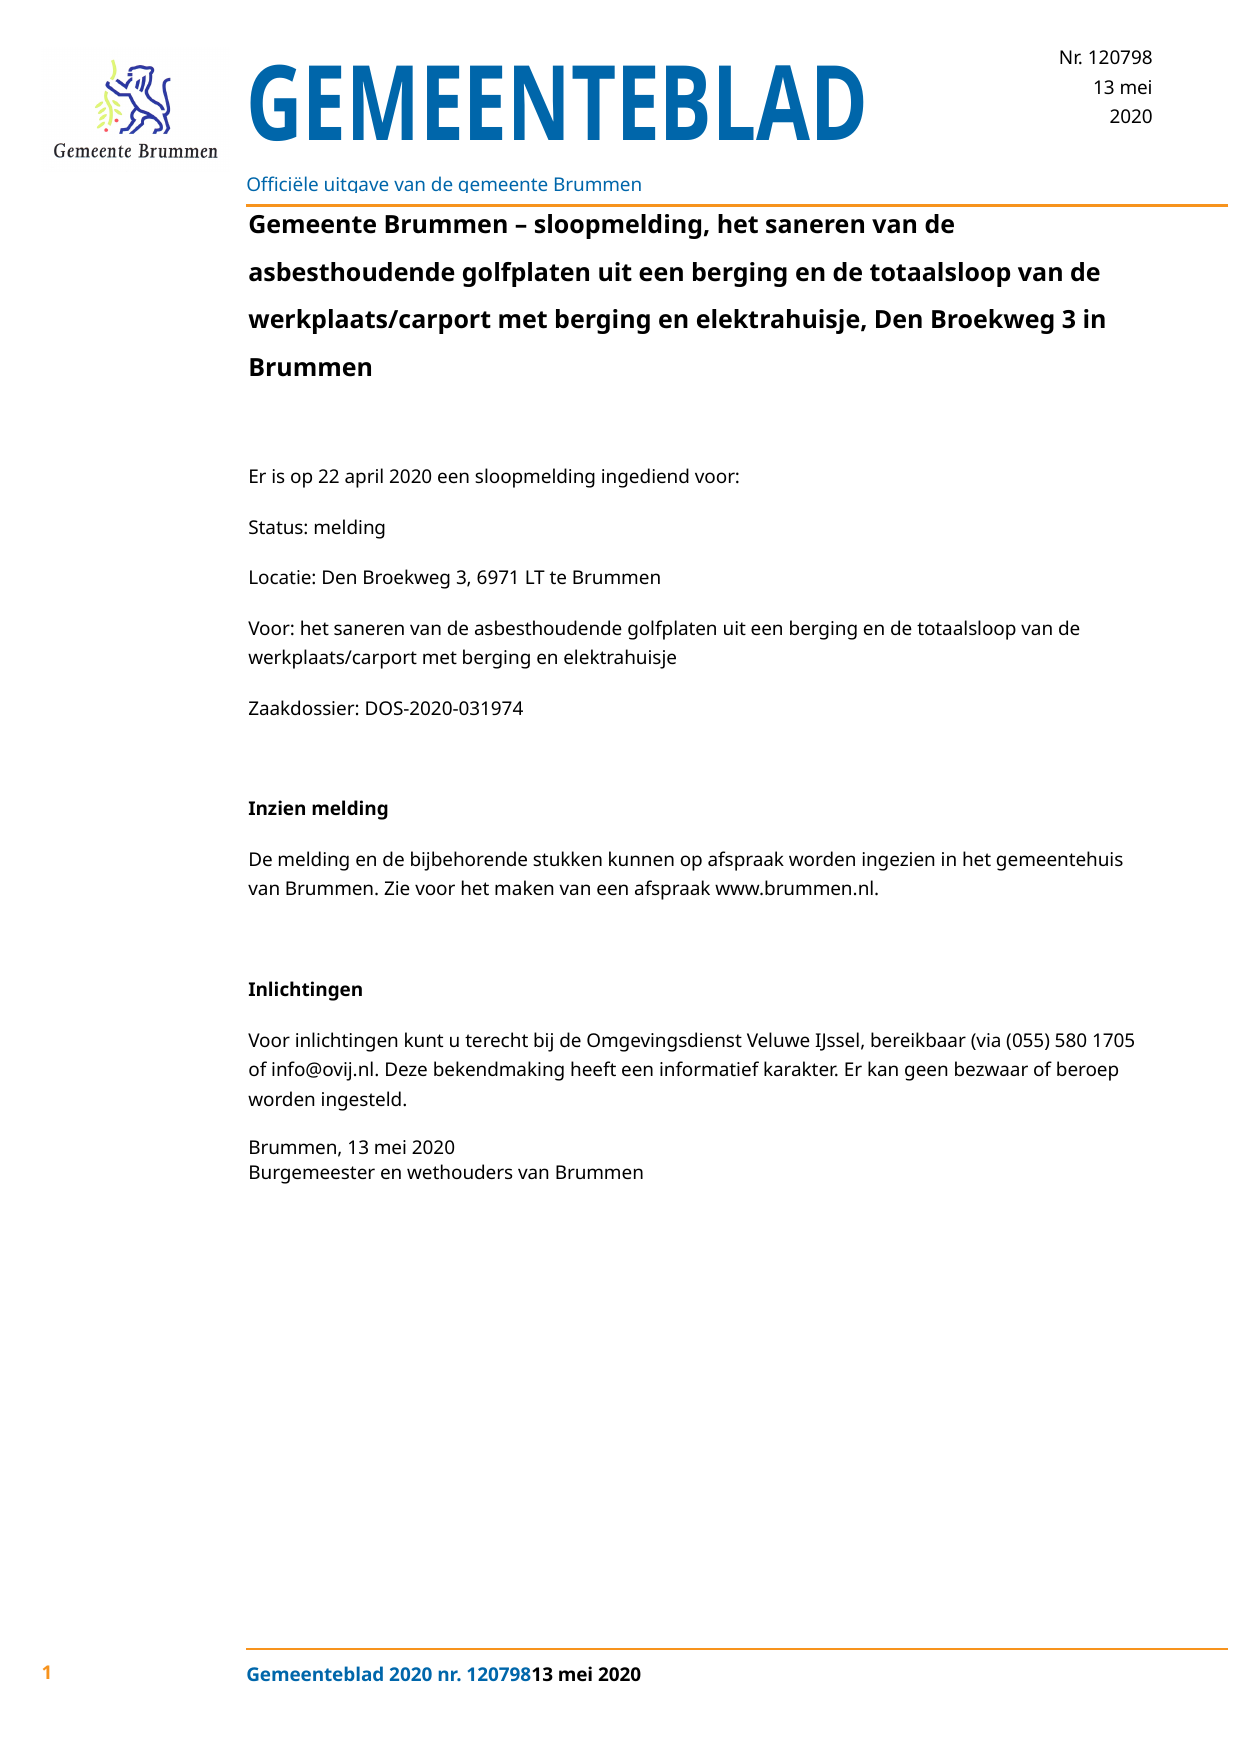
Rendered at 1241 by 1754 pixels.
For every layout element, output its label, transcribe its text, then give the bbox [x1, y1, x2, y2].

picture [41, 47, 231, 172]
text Status: melding [248, 514, 1152, 540]
text Gemeente Brummen – sloopmelding, het saneren van de asbesthoudende golfplaten uit een berging en de totaalsloop van de werkplaats/carport met berging en elektrahuisje, Den Broekweg 3 in Brummen [248, 207, 1152, 384]
text Brummen, 13 mei 2020 [248, 1134, 1152, 1159]
text De melding en de bijbehorende stukken kunnen op afspraak worden ingezien in het gemeentehuis van Brummen. Zie voor het maken van een afspraak www.brummen.nl. [248, 846, 1152, 901]
text Zaakdossier: DOS-2020-031974 [248, 695, 1152, 721]
text Voor: het saneren van de asbesthoudende golfplaten uit een berging en de totaalsloop van de werkplaats/carport met berging en elektrahuisje [248, 615, 1152, 670]
text Voor inlichtingen kunt u terecht bij de Omgevingsdienst Veluwe IJssel, bereikbaar (via (055) 580 1705 of info@ovij.nl. Deze bekendmaking heeft een informatief karakter. Er kan geen bezwaar of beroep worden ingesteld. [248, 1027, 1152, 1112]
text Burgemeester en wethouders van Brummen [248, 1159, 1152, 1185]
text Er is op 22 april 2020 een sloopmelding ingediend voor: [248, 463, 1152, 489]
text Inlichtingen [248, 976, 1152, 1002]
text Inzien melding [248, 796, 1152, 821]
text Locatie: Den Broekweg 3, 6971 LT te Brummen [248, 564, 1152, 590]
